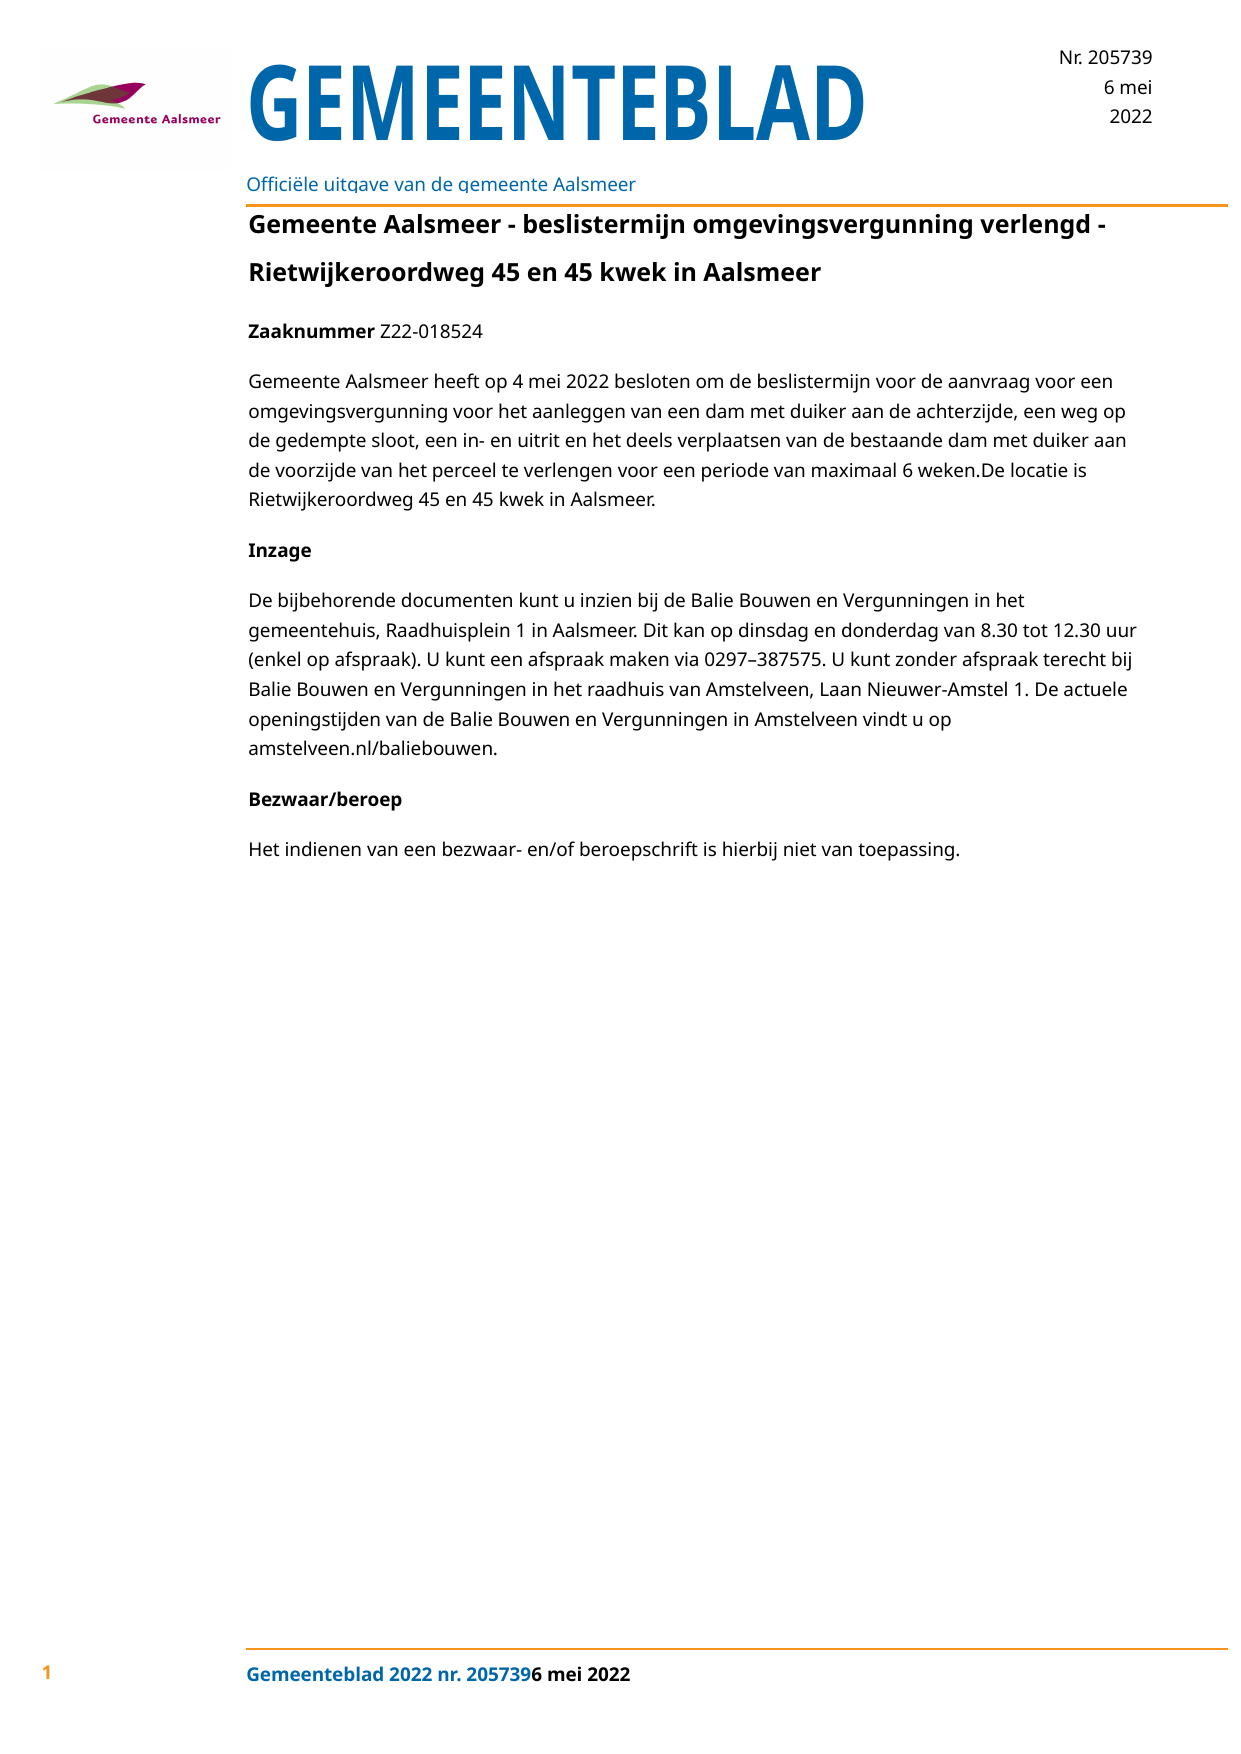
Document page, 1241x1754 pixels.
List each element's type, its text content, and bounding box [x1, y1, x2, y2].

text Gemeente Aalsmeer - beslistermijn omgevingsvergunning verlengd - Rietwijkeroordweg 45 en 45 kwek in Aalsmeer [248, 207, 1152, 288]
text Het indienen van een bezwaar- en/of beroepschrift is hierbij niet van toepassing. [248, 836, 1152, 862]
text De bijbehorende documenten kunt u inzien bij de Balie Bouwen en Vergunningen in het gemeentehuis, Raadhuisplein 1 in Aalsmeer. Dit kan op dinsdag en donderdag van 8.30 tot 12.30 uur (enkel op afspraak). U kunt een afspraak maken via 0297–387575. U kunt zonder afspraak terecht bij Balie Bouwen en Vergunningen in het raadhuis van Amstelveen, Laan Nieuwer-Amstel 1. De actuele openingstijden van de Balie Bouwen en Vergunningen in Amstelveen vindt u op amstelveen.nl/baliebouwen. [248, 587, 1152, 761]
text Zaaknummer Z22-018524 [248, 318, 1152, 344]
picture [41, 47, 231, 172]
text Gemeente Aalsmeer heeft op 4 mei 2022 besloten om de beslistermijn voor de aanvraag voor een omgevingsvergunning voor het aanleggen van een dam met duiker aan de achterzijde, een weg op de gedempte sloot, een in- en uitrit en het deels verplaatsen van de bestaande dam met duiker aan de voorzijde van het perceel te verlengen voor een periode van maximaal 6 weken.De locatie is Rietwijkeroordweg 45 en 45 kwek in Aalsmeer. [248, 368, 1152, 512]
text Bezwaar/beroep [248, 786, 1152, 812]
text Inzage [248, 537, 1152, 563]
